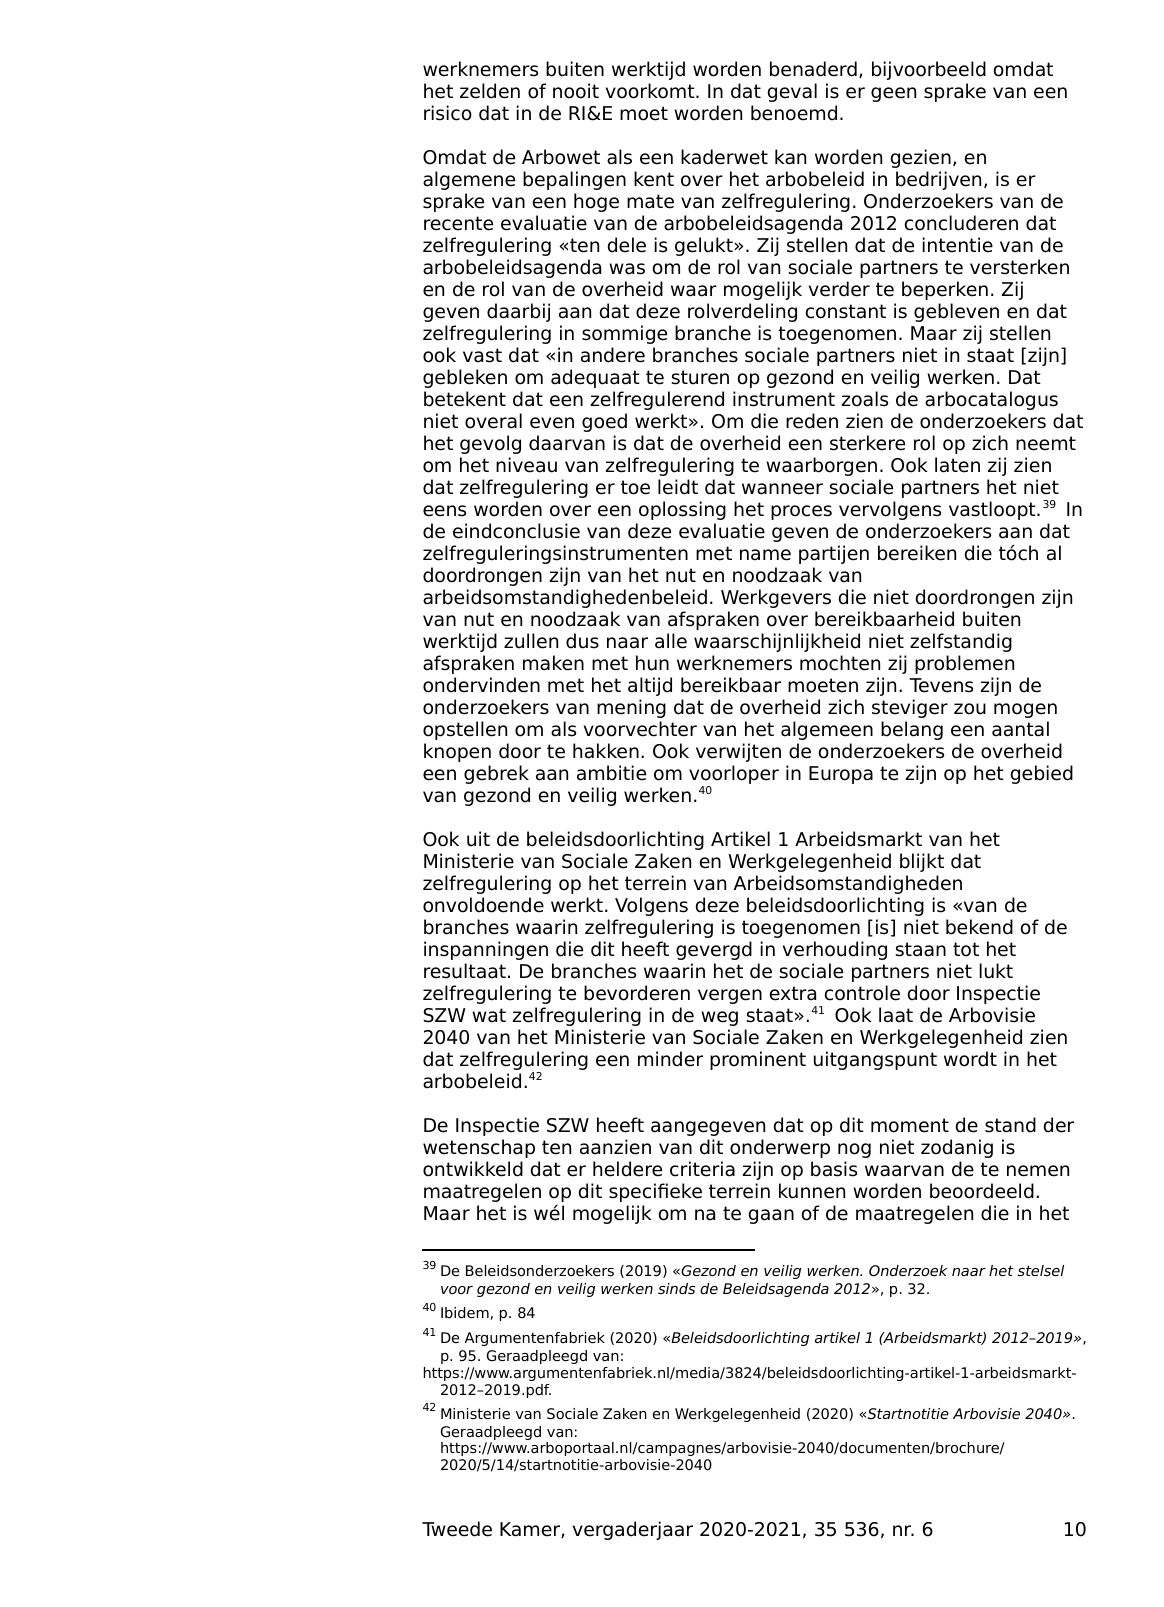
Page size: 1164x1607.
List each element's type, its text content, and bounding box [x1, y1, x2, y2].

text De Beleidsonderzoekers (2019) «Gezond en veilig werken. Onderzoek naar het stelsel voor gezond en veilig werken sinds de Beleidsagenda 2012», p. 32. [422, 1259, 1087, 1298]
text werknemers buiten werktijd worden benaderd, bijvoorbeeld omdat het zelden of nooit voorkomt. In dat geval is er geen sprake van een risico dat in de RI&E moet worden benoemd. [422, 59, 1087, 125]
text https://www.argumentenfabriek.nl/media/3824/beleidsdoorlichting-artikel-1-arbeidsmarkt-2012–2019.pdf. [422, 1365, 1087, 1399]
text De Inspectie SZW heeft aangegeven dat op dit moment de stand der wetenschap ten aanzien van dit onderwerp nog niet zodanig is ontwikkeld dat er heldere criteria zijn op basis waarvan de te nemen maatregelen op dit specifieke terrein kunnen worden beoordeeld. Maar het is wél mogelijk om na te gaan of de maatregelen die in het [422, 1115, 1087, 1224]
text De Argumentenfabriek (2020) «Beleidsdoorlichting artikel 1 (Arbeidsmarkt) 2012–2019», p. 95. Geraadpleegd van: [422, 1326, 1087, 1365]
text Ook uit de beleidsdoorlichting Artikel 1 Arbeidsmarkt van het Ministerie van Sociale Zaken en Werkgelegenheid blijkt dat zelfregulering op het terrein van Arbeidsomstandigheden onvoldoende werkt. Volgens deze beleidsdoorlichting is «van de branches waarin zelfregulering is toegenomen [is] niet bekend of de inspanningen die dit heeft gevergd in verhouding staan tot het resultaat. De branches waarin het de sociale partners niet lukt zelfregulering te bevorderen vergen extra controle door Inspectie SZW wat zelfregulering in de weg staat». Ook laat de Arbovisie 2040 van het Ministerie van Sociale Zaken en Werkgelegenheid zien dat zelfregulering een minder prominent uitgangspunt wordt in het arbobeleid. [422, 829, 1087, 1092]
text Ministerie van Sociale Zaken en Werkgelegenheid (2020) «Startnotitie Arbovisie 2040». Geraadpleegd van: https://www.arboportaal.nl/campagnes/arbovisie-2040/documenten/brochure/2020/5/14/startnotitie-arbovisie-2040 [422, 1402, 1087, 1474]
text Ibidem, p. 84 [422, 1301, 1087, 1323]
text Omdat de Arbowet als een kaderwet kan worden gezien, en algemene bepalingen kent over het arbobeleid in bedrijven, is er sprake van een hoge mate van zelfregulering. Onderzoekers van de recente evaluatie van de arbobeleidsagenda 2012 concluderen dat zelfregulering «ten dele is gelukt». Zij stellen dat de intentie van de arbobeleidsagenda was om de rol van sociale partners te versterken en de rol van de overheid waar mogelijk verder te beperken. Zij geven daarbij aan dat deze rolverdeling constant is gebleven en dat zelfregulering in sommige branche is toegenomen. Maar zij stellen ook vast dat «in andere branches sociale partners niet in staat [zijn] gebleken om adequaat te sturen op gezond en veilig werken. Dat betekent dat een zelfregulerend instrument zoals de arbocatalogus niet overal even goed werkt». Om die reden zien de onderzoekers dat het gevolg daarvan is dat de overheid een sterkere rol op zich neemt om het niveau van zelfregulering te waarborgen. Ook laten zij zien dat zelfregulering er toe leidt dat wanneer sociale partners het niet eens worden over een oplossing het proces vervolgens vastloopt. In de eindconclusie van deze evaluatie geven de onderzoekers aan dat zelfreguleringsinstrumenten met name partijen bereiken die tóch al doordrongen zijn van het nut en noodzaak van arbeidsomstandighedenbeleid. Werkgevers die niet doordrongen zijn van nut en noodzaak van afspraken over bereikbaarheid buiten werktijd zullen dus naar alle waarschijnlijkheid niet zelfstandig afspraken maken met hun werknemers mochten zij problemen ondervinden met het altijd bereikbaar moeten zijn. Tevens zijn de onderzoekers van mening dat de overheid zich steviger zou mogen opstellen om als voorvechter van het algemeen belang een aantal knopen door te hakken. Ook verwijten de onderzoekers de overheid een gebrek aan ambitie om voorloper in Europa te zijn op het gebied van gezond en veilig werken. [422, 147, 1087, 807]
